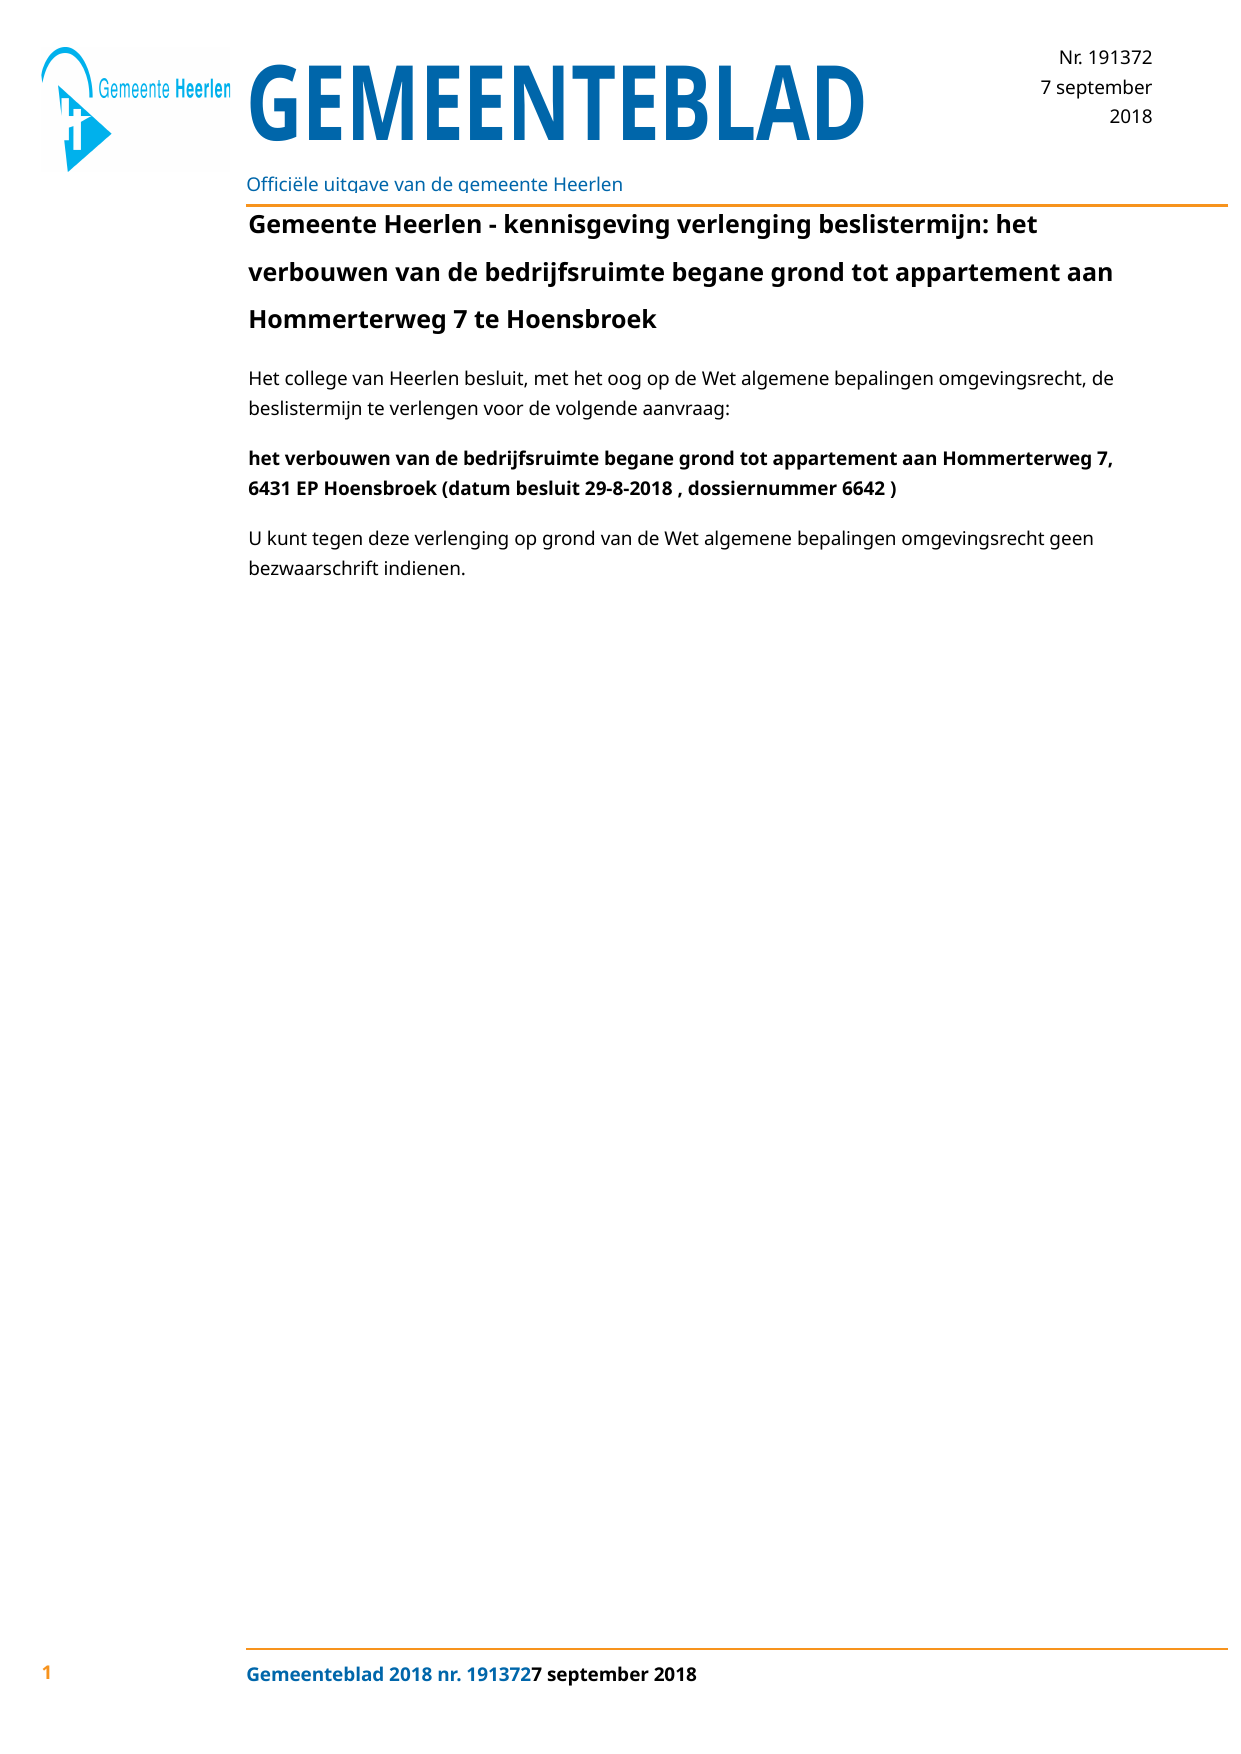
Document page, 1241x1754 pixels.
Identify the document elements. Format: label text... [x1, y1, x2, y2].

text Gemeente Heerlen - kennisgeving verlenging beslistermijn: het verbouwen van de bedrijfsruimte begane grond tot appartement aan Hommerterweg 7 te Hoensbroek [248, 207, 1152, 336]
text U kunt tegen deze verlenging op grond van de Wet algemene bepalingen omgevingsrecht geen bezwaarschrift indienen. [248, 526, 1152, 581]
picture [41, 47, 231, 172]
text het verbouwen van de bedrijfsruimte begane grond tot appartement aan Hommerterweg 7, 6431 EP Hoensbroek (datum besluit 29-8-2018 , dossiernummer 6642 ) [248, 446, 1152, 501]
picture [41, 47, 58, 70]
text Het college van Heerlen besluit, met het oog op de Wet algemene bepalingen omgevingsrecht, de beslistermijn te verlengen voor de volgende aanvraag: [248, 366, 1152, 421]
